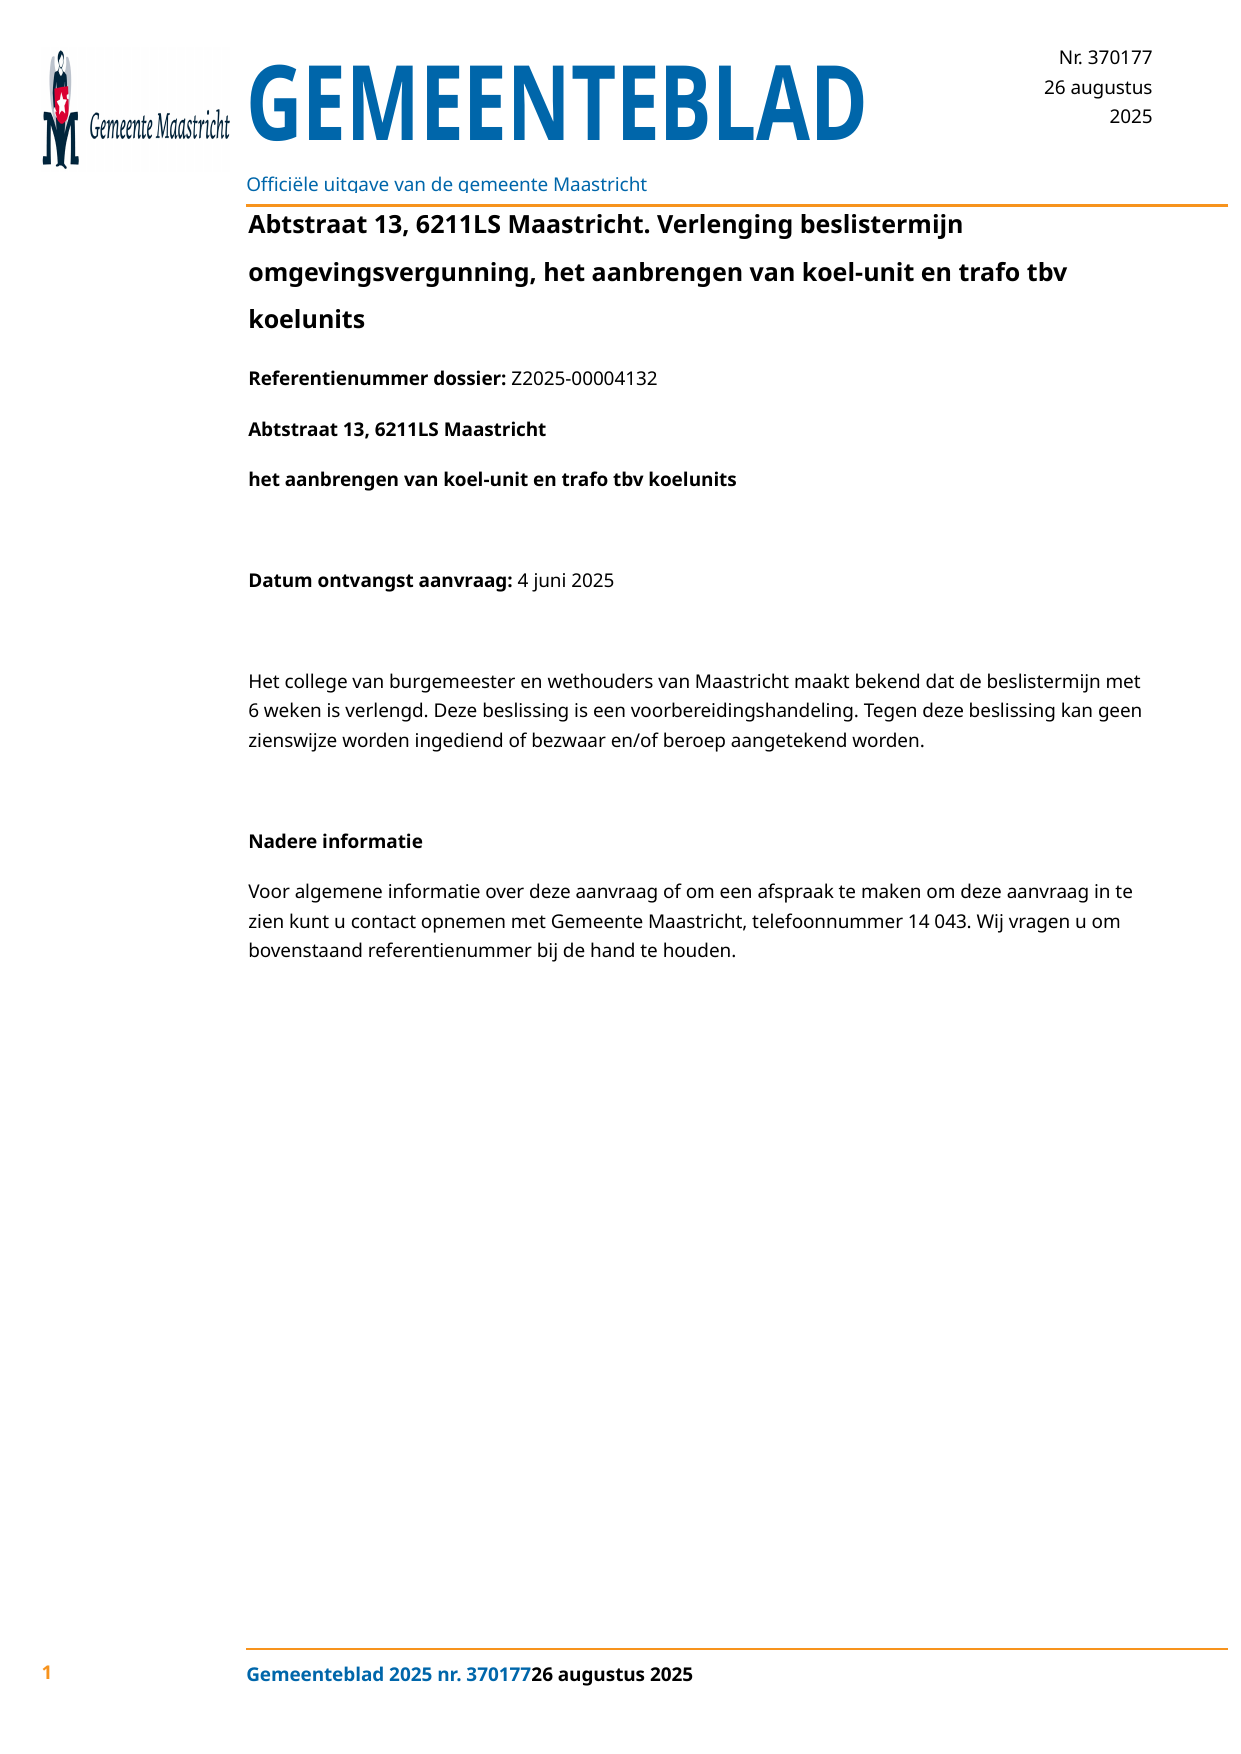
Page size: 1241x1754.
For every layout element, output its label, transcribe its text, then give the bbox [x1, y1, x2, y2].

text Het college van burgemeester en wethouders van Maastricht maakt bekend dat de beslistermijn met 6 weken is verlengd. Deze beslissing is een voorbereidingshandeling. Tegen deze beslissing kan geen zienswijze worden ingediend of bezwaar en/of beroep aangetekend worden. [248, 668, 1152, 753]
text Abtstraat 13, 6211LS Maastricht [248, 416, 1152, 442]
text Voor algemene informatie over deze aanvraag of om een afspraak te maken om deze aanvraag in te zien kunt u contact opnemen met Gemeente Maastricht, telefoonnummer 14 043. Wij vragen u om bovenstaand referentienummer bij de hand te houden. [248, 878, 1152, 963]
text Datum ontvangst aanvraag: 4 juni 2025 [248, 567, 1152, 593]
text Abtstraat 13, 6211LS Maastricht. Verlenging beslistermijn omgevingsvergunning, het aanbrengen van koel-unit en trafo tbv koelunits [248, 207, 1152, 336]
text Nadere informatie [248, 828, 1152, 854]
picture [41, 47, 231, 172]
text Referentienummer dossier: Z2025-00004132 [248, 366, 1152, 391]
text het aanbrengen van koel-unit en trafo tbv koelunits [248, 466, 1152, 492]
